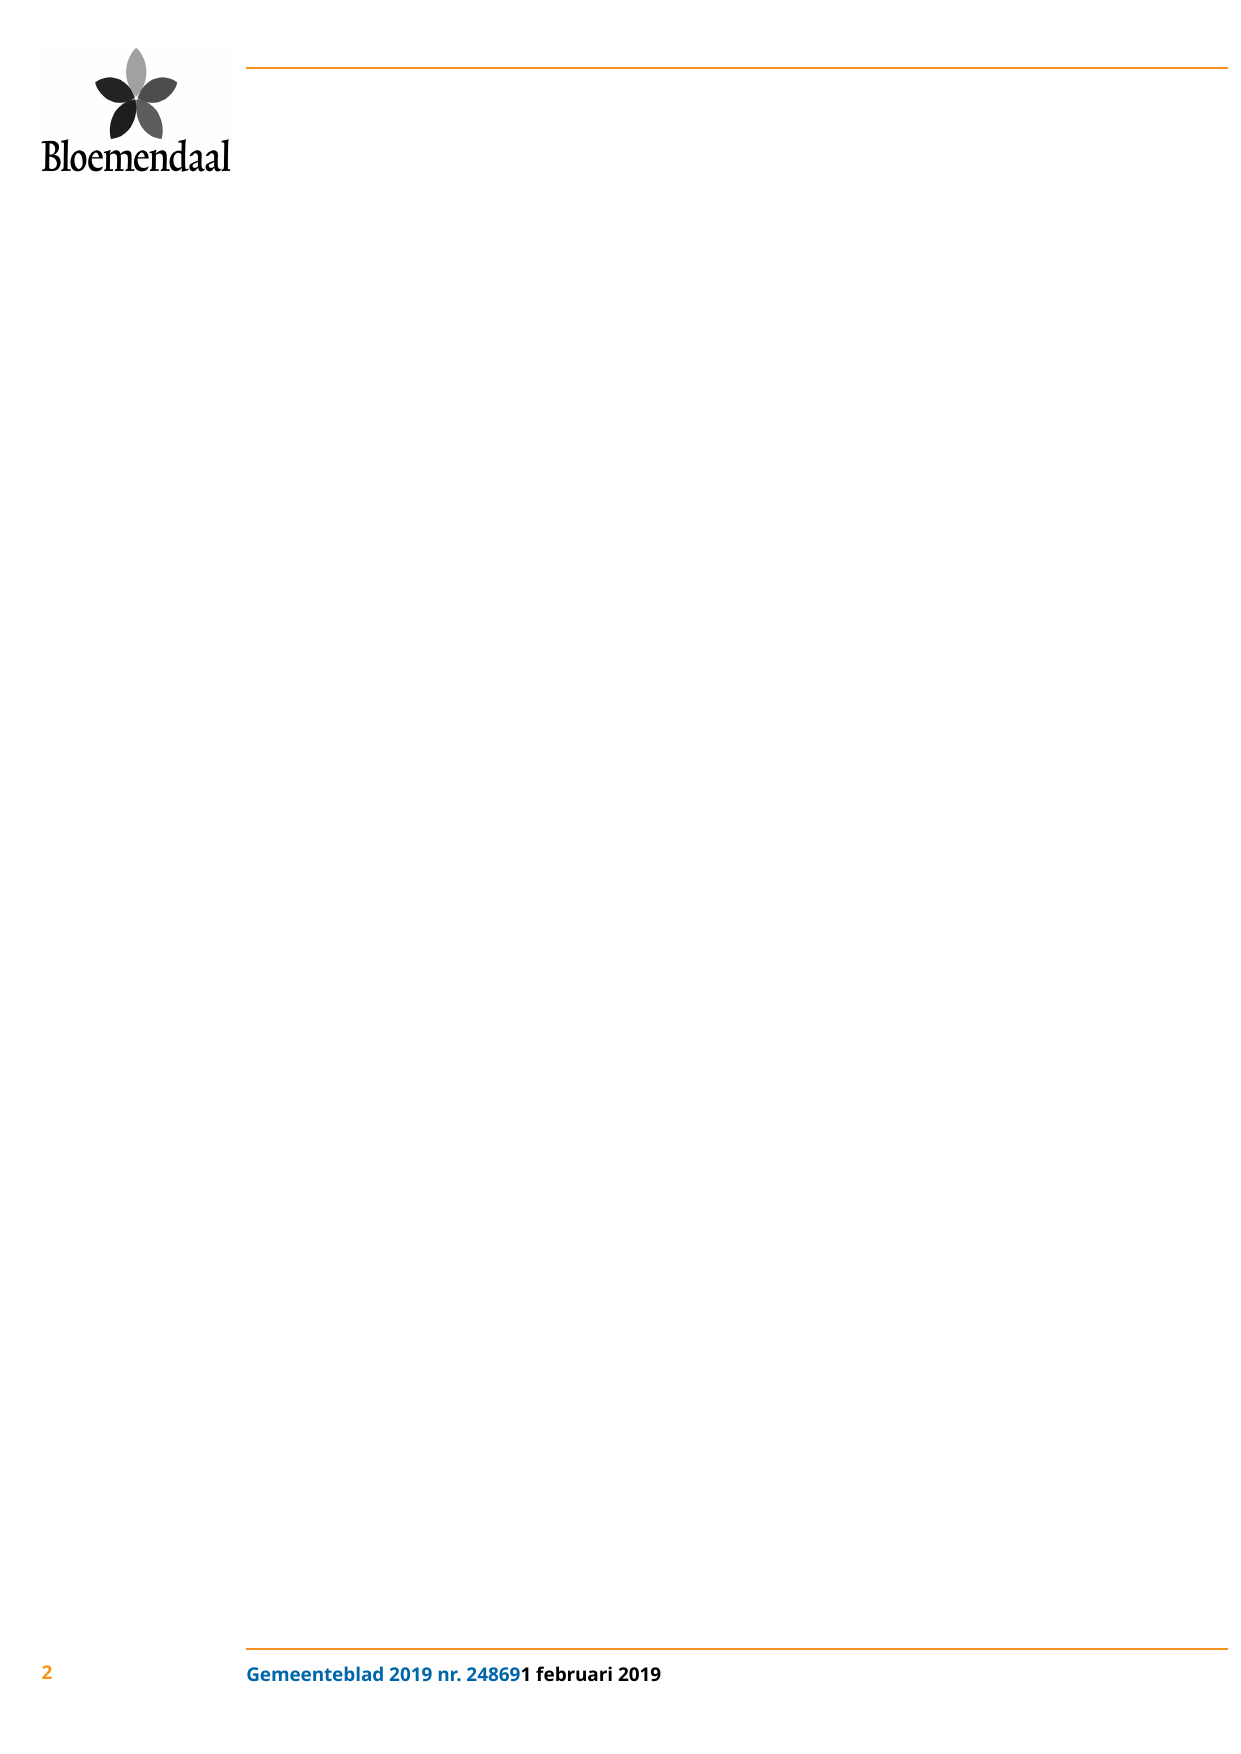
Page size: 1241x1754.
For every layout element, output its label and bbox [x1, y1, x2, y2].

picture [41, 47, 231, 172]
